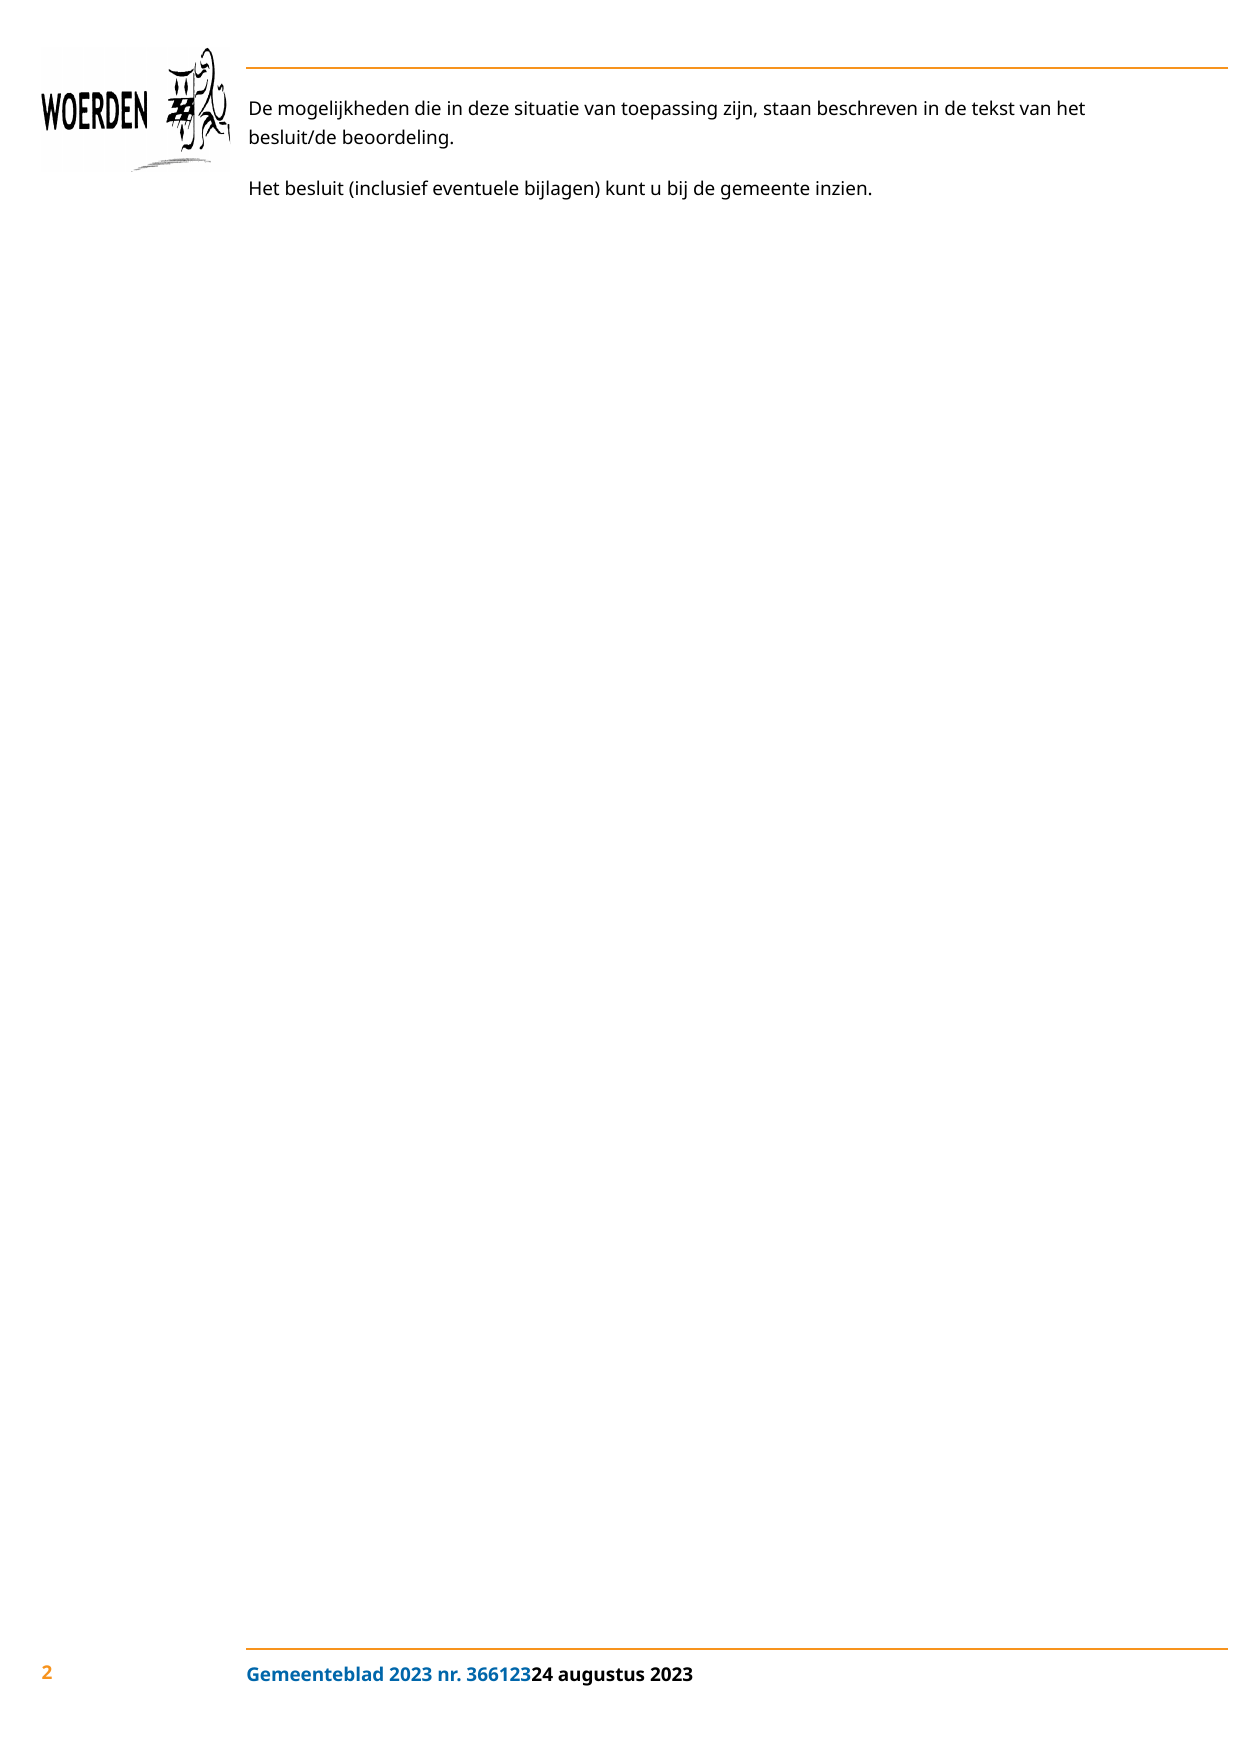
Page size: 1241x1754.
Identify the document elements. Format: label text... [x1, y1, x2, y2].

text Het besluit (inclusief eventuele bijlagen) kunt u bij de gemeente inzien. [248, 175, 1152, 201]
picture [41, 47, 231, 172]
text De mogelijkheden die in deze situatie van toepassing zijn, staan beschreven in de tekst van het besluit/de beoordeling. [248, 95, 1152, 150]
